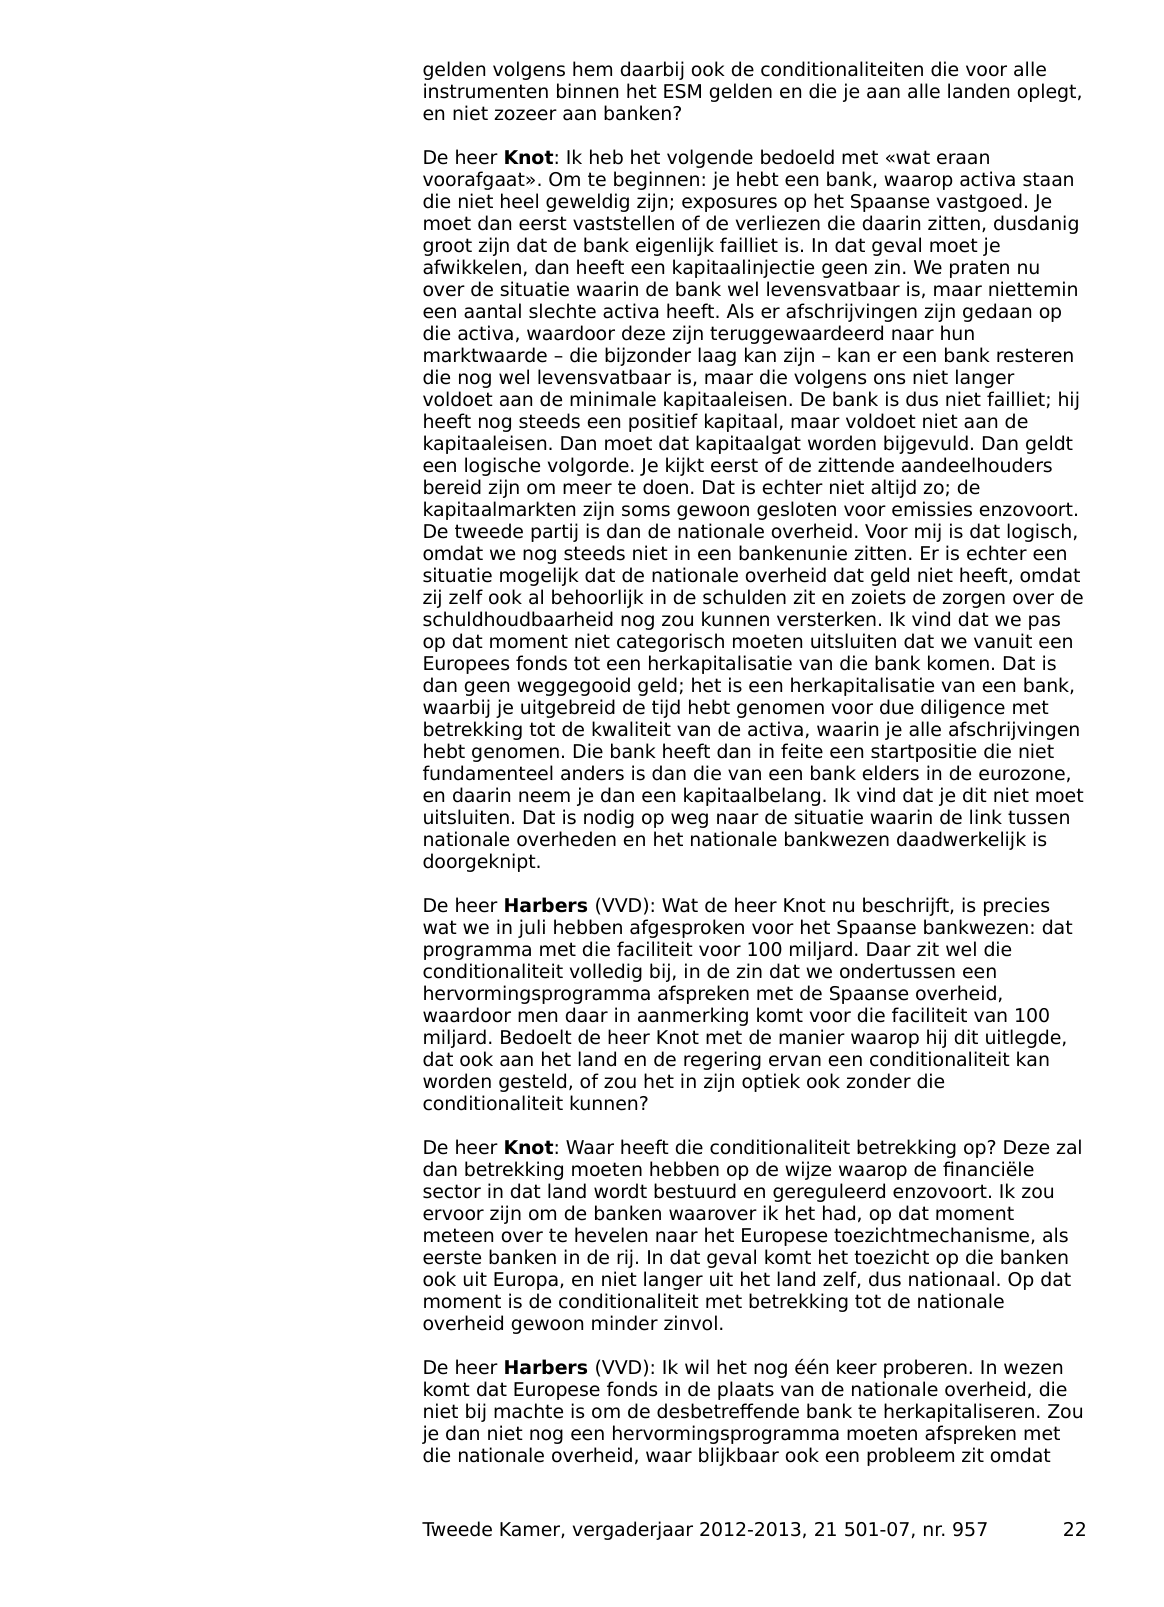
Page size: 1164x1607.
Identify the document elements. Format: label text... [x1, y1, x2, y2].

text De heer Knot: Ik heb het volgende bedoeld met «wat eraan voorafgaat». Om te beginnen: je hebt een bank, waarop activa staan die niet heel geweldig zijn; exposures op het Spaanse vastgoed. Je moet dan eerst vaststellen of de verliezen die daarin zitten, dusdanig groot zijn dat de bank eigenlijk failliet is. In dat geval moet je afwikkelen, dan heeft een kapitaalinjectie geen zin. We praten nu over de situatie waarin de bank wel levensvatbaar is, maar niettemin een aantal slechte activa heeft. Als er afschrijvingen zijn gedaan op die activa, waardoor deze zijn teruggewaardeerd naar hun marktwaarde – die bijzonder laag kan zijn – kan er een bank resteren die nog wel levensvatbaar is, maar die volgens ons niet langer voldoet aan de minimale kapitaaleisen. De bank is dus niet failliet; hij heeft nog steeds een positief kapitaal, maar voldoet niet aan de kapitaaleisen. Dan moet dat kapitaalgat worden bijgevuld. Dan geldt een logische volgorde. Je kijkt eerst of de zittende aandeelhouders bereid zijn om meer te doen. Dat is echter niet altijd zo; de kapitaalmarkten zijn soms gewoon gesloten voor emissies enzovoort. De tweede partij is dan de nationale overheid. Voor mij is dat logisch, omdat we nog steeds niet in een bankenunie zitten. Er is echter een situatie mogelijk dat de nationale overheid dat geld niet heeft, omdat zij zelf ook al behoorlijk in de schulden zit en zoiets de zorgen over de schuldhoudbaarheid nog zou kunnen versterken. Ik vind dat we pas op dat moment niet categorisch moeten uitsluiten dat we vanuit een Europees fonds tot een herkapitalisatie van die bank komen. Dat is dan geen weggegooid geld; het is een herkapitalisatie van een bank, waarbij je uitgebreid de tijd hebt genomen voor due diligence met betrekking tot de kwaliteit van de activa, waarin je alle afschrijvingen hebt genomen. Die bank heeft dan in feite een startpositie die niet fundamenteel anders is dan die van een bank elders in de eurozone, en daarin neem je dan een kapitaalbelang. Ik vind dat je dit niet moet uitsluiten. Dat is nodig op weg naar de situatie waarin de link tussen nationale overheden en het nationale bankwezen daadwerkelijk is doorgeknipt. [422, 147, 1087, 872]
text De heer Harbers (VVD): Wat de heer Knot nu beschrijft, is precies wat we in juli hebben afgesproken voor het Spaanse bankwezen: dat programma met die faciliteit voor 100 miljard. Daar zit wel die conditionaliteit volledig bij, in de zin dat we ondertussen een hervormingsprogramma afspreken met de Spaanse overheid, waardoor men daar in aanmerking komt voor die faciliteit van 100 miljard. Bedoelt de heer Knot met de manier waarop hij dit uitlegde, dat ook aan het land en de regering ervan een conditionaliteit kan worden gesteld, of zou het in zijn optiek ook zonder die conditionaliteit kunnen? [422, 895, 1087, 1114]
text De heer Knot: Waar heeft die conditionaliteit betrekking op? Deze zal dan betrekking moeten hebben op de wijze waarop de financiële sector in dat land wordt bestuurd en gereguleerd enzovoort. Ik zou ervoor zijn om de banken waarover ik het had, op dat moment meteen over te hevelen naar het Europese toezichtmechanisme, als eerste banken in de rij. In dat geval komt het toezicht op die banken ook uit Europa, en niet langer uit het land zelf, dus nationaal. Op dat moment is de conditionaliteit met betrekking tot de nationale overheid gewoon minder zinvol. [422, 1137, 1087, 1334]
text De heer Harbers (VVD): Ik wil het nog één keer proberen. In wezen komt dat Europese fonds in de plaats van de nationale overheid, die niet bij machte is om de desbetreffende bank te herkapitaliseren. Zou je dan niet nog een hervormingsprogramma moeten afspreken met die nationale overheid, waar blijkbaar ook een probleem zit omdat [422, 1357, 1087, 1467]
text gelden volgens hem daarbij ook de conditionaliteiten die voor alle instrumenten binnen het ESM gelden en die je aan alle landen oplegt, en niet zozeer aan banken? [422, 59, 1087, 125]
